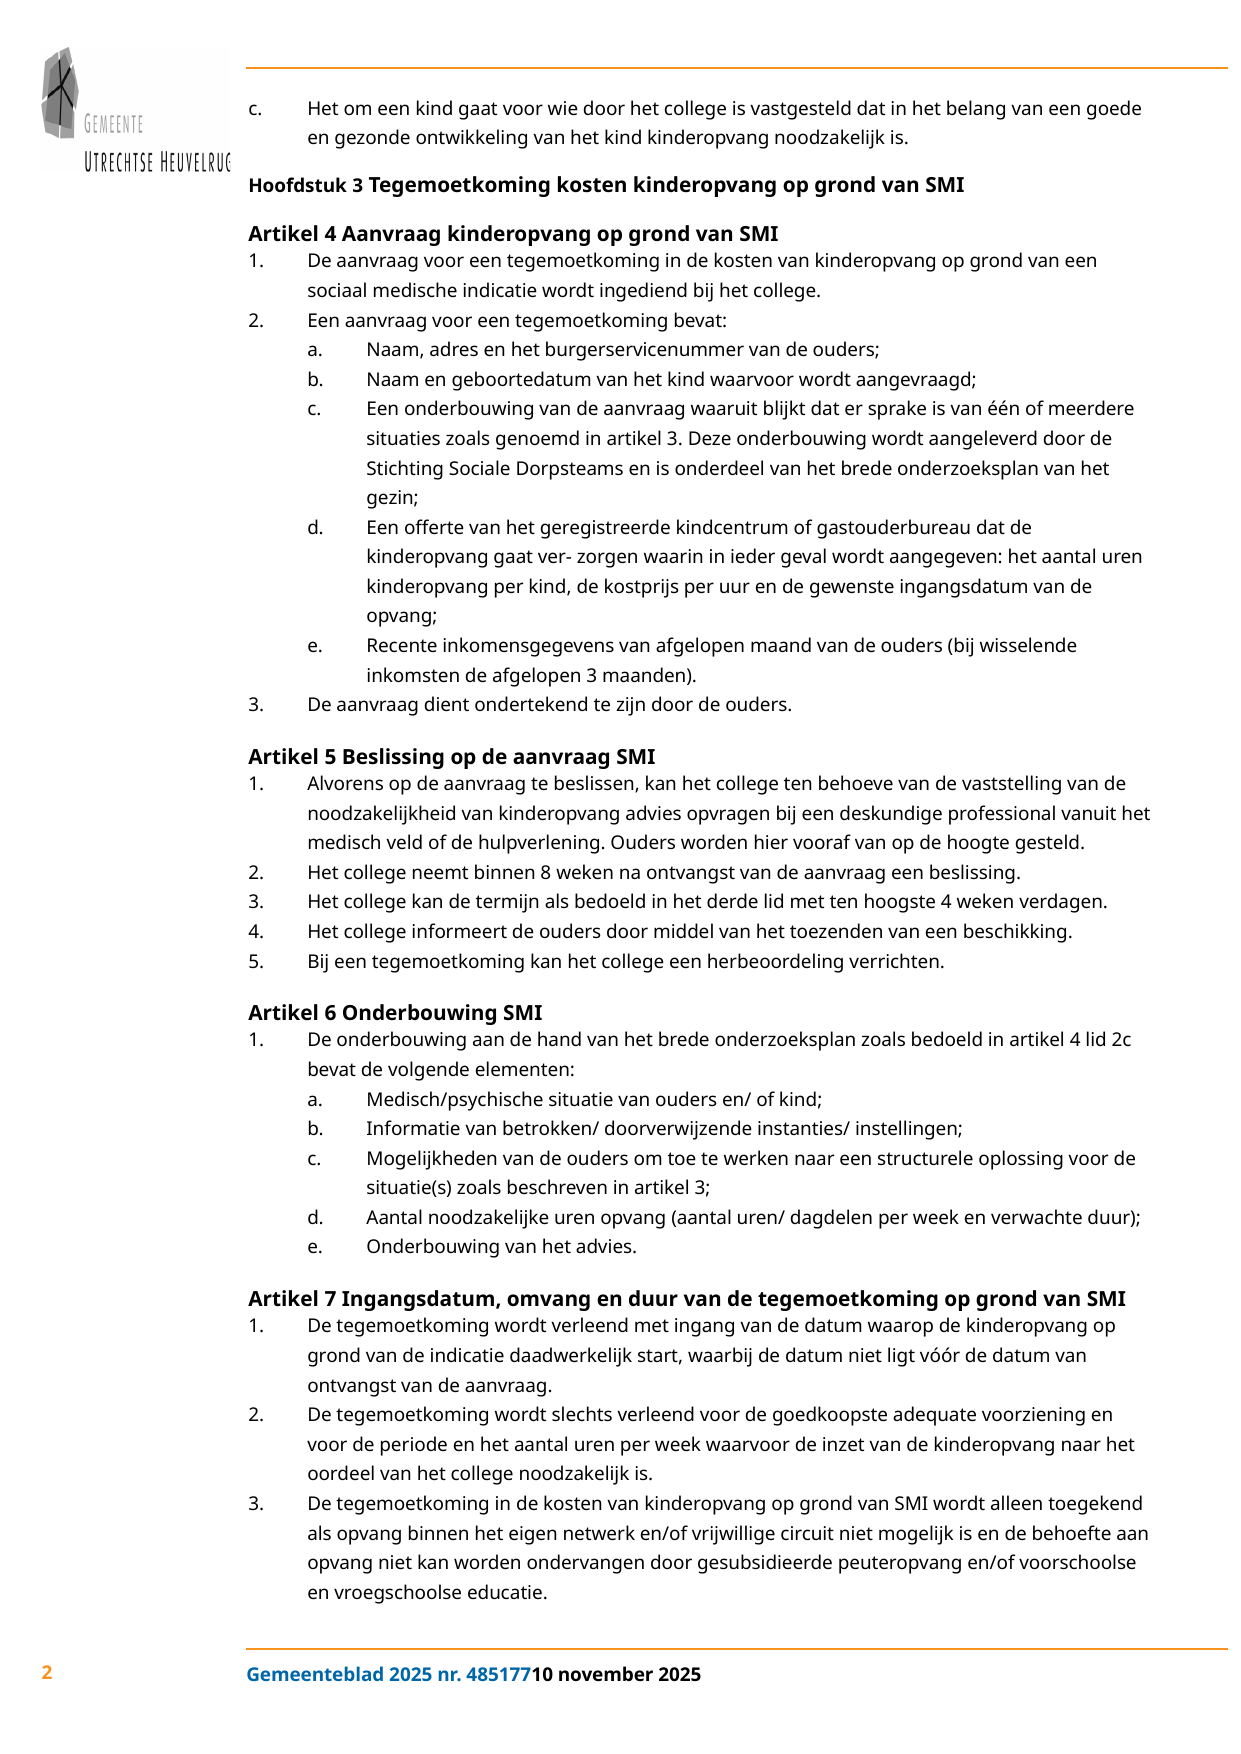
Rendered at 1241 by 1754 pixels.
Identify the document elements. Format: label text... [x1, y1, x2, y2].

picture [41, 47, 231, 172]
list Het college neemt binnen 8 weken na ontvangst van de aanvraag een beslissing. [248, 859, 1152, 885]
list Medisch/psychische situatie van ouders en/ of kind; [307, 1086, 1152, 1112]
list Het college informeert de ouders door middel van het toezenden van een beschikking. [248, 918, 1152, 944]
list De onderbouwing aan de hand van het brede onderzoeksplan zoals bedoeld in artikel 4 lid 2c bevat de volgende elementen: [248, 1027, 1152, 1082]
list Alvorens op de aanvraag te beslissen, kan het college ten behoeve van de vaststelling van de noodzakelijkheid van kinderopvang advies opvragen bij een deskundige professional vanuit het medisch veld of de hulpverlening. Ouders worden hier vooraf van op de hoogte gesteld. [248, 770, 1152, 855]
text Artikel 4 Aanvraag kinderopvang op grond van SMI [248, 219, 1152, 248]
list Het college kan de termijn als bedoeld in het derde lid met ten hoogste 4 weken verdagen. [248, 889, 1152, 914]
list Onderbouwing van het advies. [307, 1234, 1152, 1259]
list De aanvraag voor een tegemoetkoming in de kosten van kinderopvang op grond van een sociaal medische indicatie wordt ingediend bij het college. [248, 248, 1152, 303]
text Artikel 5 Beslissing op de aanvraag SMI [248, 742, 1152, 770]
list Een offerte van het geregistreerde kindcentrum of gastouderbureau dat de kinderopvang gaat ver- zorgen waarin in ieder geval wordt aangegeven: het aantal uren kinderopvang per kind, de kostprijs per uur en de gewenste ingangsdatum van de opvang; [307, 514, 1152, 628]
list Een onderbouwing van de aanvraag waaruit blijkt dat er sprake is van één of meerdere situaties zoals genoemd in artikel 3. Deze onderbouwing wordt aangeleverd door de Stichting Sociale Dorpsteams en is onderdeel van het brede onderzoeksplan van het gezin; [307, 396, 1152, 510]
text Hoofdstuk 3 Tegemoetkoming kosten kinderopvang op grond van SMI [248, 170, 1152, 198]
list Recente inkomensgegevens van afgelopen maand van de ouders (bij wisselende inkomsten de afgelopen 3 maanden). [307, 632, 1152, 688]
list Mogelijkheden van de ouders om toe te werken naar een structurele oplossing voor de situatie(s) zoals beschreven in artikel 3; [307, 1145, 1152, 1200]
list De tegemoetkoming wordt slechts verleend voor de goedkoopste adequate voorziening en voor de periode en het aantal uren per week waarvoor de inzet van de kinderopvang naar het oordeel van het college noodzakelijk is. [248, 1401, 1152, 1486]
list Naam, adres en het burgerservicenummer van de ouders; [307, 336, 1152, 362]
list Het om een kind gaat voor wie door het college is vastgesteld dat in het belang van een goede en gezonde ontwikkeling van het kind kinderopvang noodzakelijk is. [248, 95, 1152, 150]
text Artikel 7 Ingangsdatum, omvang en duur van de tegemoetkoming op grond van SMI [248, 1284, 1152, 1313]
list De tegemoetkoming wordt verleend met ingang van de datum waarop de kinderopvang op grond van de indicatie daadwerkelijk start, waarbij de datum niet ligt vóór de datum van ontvangst van de aanvraag. [248, 1313, 1152, 1397]
list Aantal noodzakelijke uren opvang (aantal uren/ dagdelen per week en verwachte duur); [307, 1204, 1152, 1230]
list Naam en geboortedatum van het kind waarvoor wordt aangevraagd; [307, 366, 1152, 392]
list Een aanvraag voor een tegemoetkoming bevat: [248, 307, 1152, 333]
text Artikel 6 Onderbouwing SMI [248, 998, 1152, 1027]
list Informatie van betrokken/ doorverwijzende instanties/ instellingen; [307, 1115, 1152, 1141]
list De aanvraag dient ondertekend te zijn door de ouders. [248, 691, 1152, 717]
list De tegemoetkoming in de kosten van kinderopvang op grond van SMI wordt alleen toegekend als opvang binnen het eigen netwerk en/of vrijwillige circuit niet mogelijk is en de behoefte aan opvang niet kan worden ondervangen door gesubsidieerde peuteropvang en/of voorschoolse en vroegschoolse educatie. [248, 1490, 1152, 1604]
list Bij een tegemoetkoming kan het college een herbeoordeling verrichten. [248, 948, 1152, 973]
